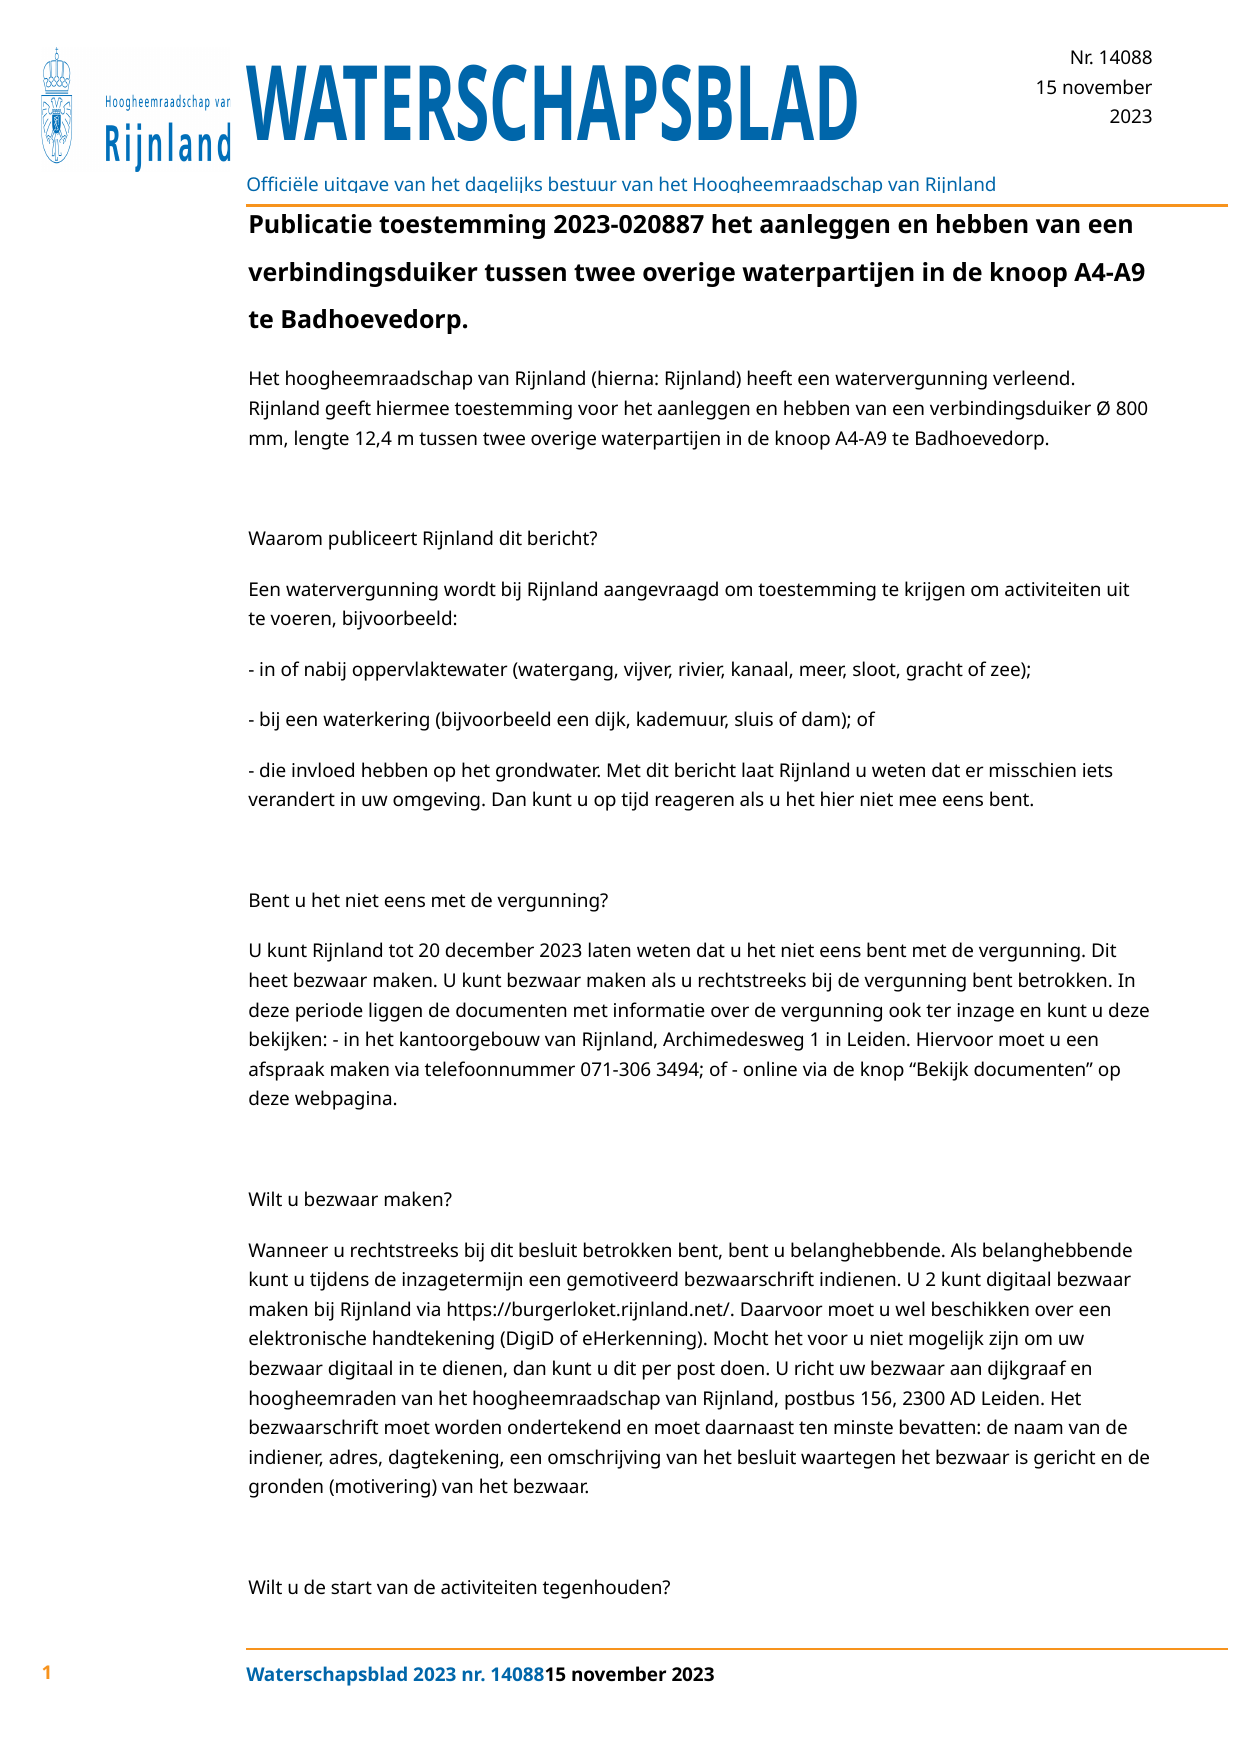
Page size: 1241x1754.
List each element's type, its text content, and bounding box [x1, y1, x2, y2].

picture [41, 47, 231, 172]
text Wilt u de start van de activiteiten tegenhouden? [248, 1574, 1152, 1600]
text Wanneer u rechtstreeks bij dit besluit betrokken bent, bent u belanghebbende. Als belanghebbende kunt u tijdens de inzagetermijn een gemotiveerd bezwaarschrift indienen. U 2 kunt digitaal bezwaar maken bij Rijnland via https://burgerloket.rijnland.net/. Daarvoor moet u wel beschikken over een elektronische handtekening (DigiD of eHerkenning). Mocht het voor u niet mogelijk zijn om uw bezwaar digitaal in te dienen, dan kunt u dit per post doen. U richt uw bezwaar aan dijkgraaf en hoogheemraden van het hoogheemraadschap van Rijnland, postbus 156, 2300 AD Leiden. Het bezwaarschrift moet worden ondertekend en moet daarnaast ten minste bevatten: de naam van de indiener, adres, dagtekening, een omschrijving van het besluit waartegen het bezwaar is gericht en de gronden (motivering) van het bezwaar. [248, 1237, 1152, 1499]
text Het hoogheemraadschap van Rijnland (hierna: Rijnland) heeft een watervergunning verleend. Rijnland geeft hiermee toestemming voor het aanleggen en hebben van een verbindingsduiker Ø 800 mm, lengte 12,4 m tussen twee overige waterpartijen in de knoop A4-A9 te Badhoevedorp. [248, 366, 1152, 450]
text Publicatie toestemming 2023-020887 het aanleggen en hebben van een verbindingsduiker tussen twee overige waterpartijen in de knoop A4-A9 te Badhoevedorp. [248, 207, 1152, 336]
text Waarom publiceert Rijnland dit bericht? [248, 526, 1152, 551]
text Wilt u bezwaar maken? [248, 1186, 1152, 1212]
text - die invloed hebben op het grondwater. Met dit bericht laat Rijnland u weten dat er misschien iets verandert in uw omgeving. Dan kunt u op tijd reageren als u het hier niet mee eens bent. [248, 757, 1152, 812]
text - bij een waterkering (bijvoorbeeld een dijk, kademuur, sluis of dam); of [248, 706, 1152, 732]
text U kunt Rijnland tot 20 december 2023 laten weten dat u het niet eens bent met de vergunning. Dit heet bezwaar maken. U kunt bezwaar maken als u rechtstreeks bij de vergunning bent betrokken. In deze periode liggen de documenten met informatie over de vergunning ook ter inzage en kunt u deze bekijken: - in het kantoorgebouw van Rijnland, Archimedesweg 1 in Leiden. Hiervoor moet u een afspraak maken via telefoonnummer 071-306 3494; of - online via de knop “Bekijk documenten” op deze webpagina. [248, 938, 1152, 1111]
text Bent u het niet eens met de vergunning? [248, 887, 1152, 913]
text - in of nabij oppervlaktewater (watergang, vijver, rivier, kanaal, meer, sloot, gracht of zee); [248, 656, 1152, 682]
text Een watervergunning wordt bij Rijnland aangevraagd om toestemming te krijgen om activiteiten uit te voeren, bijvoorbeeld: [248, 576, 1152, 631]
